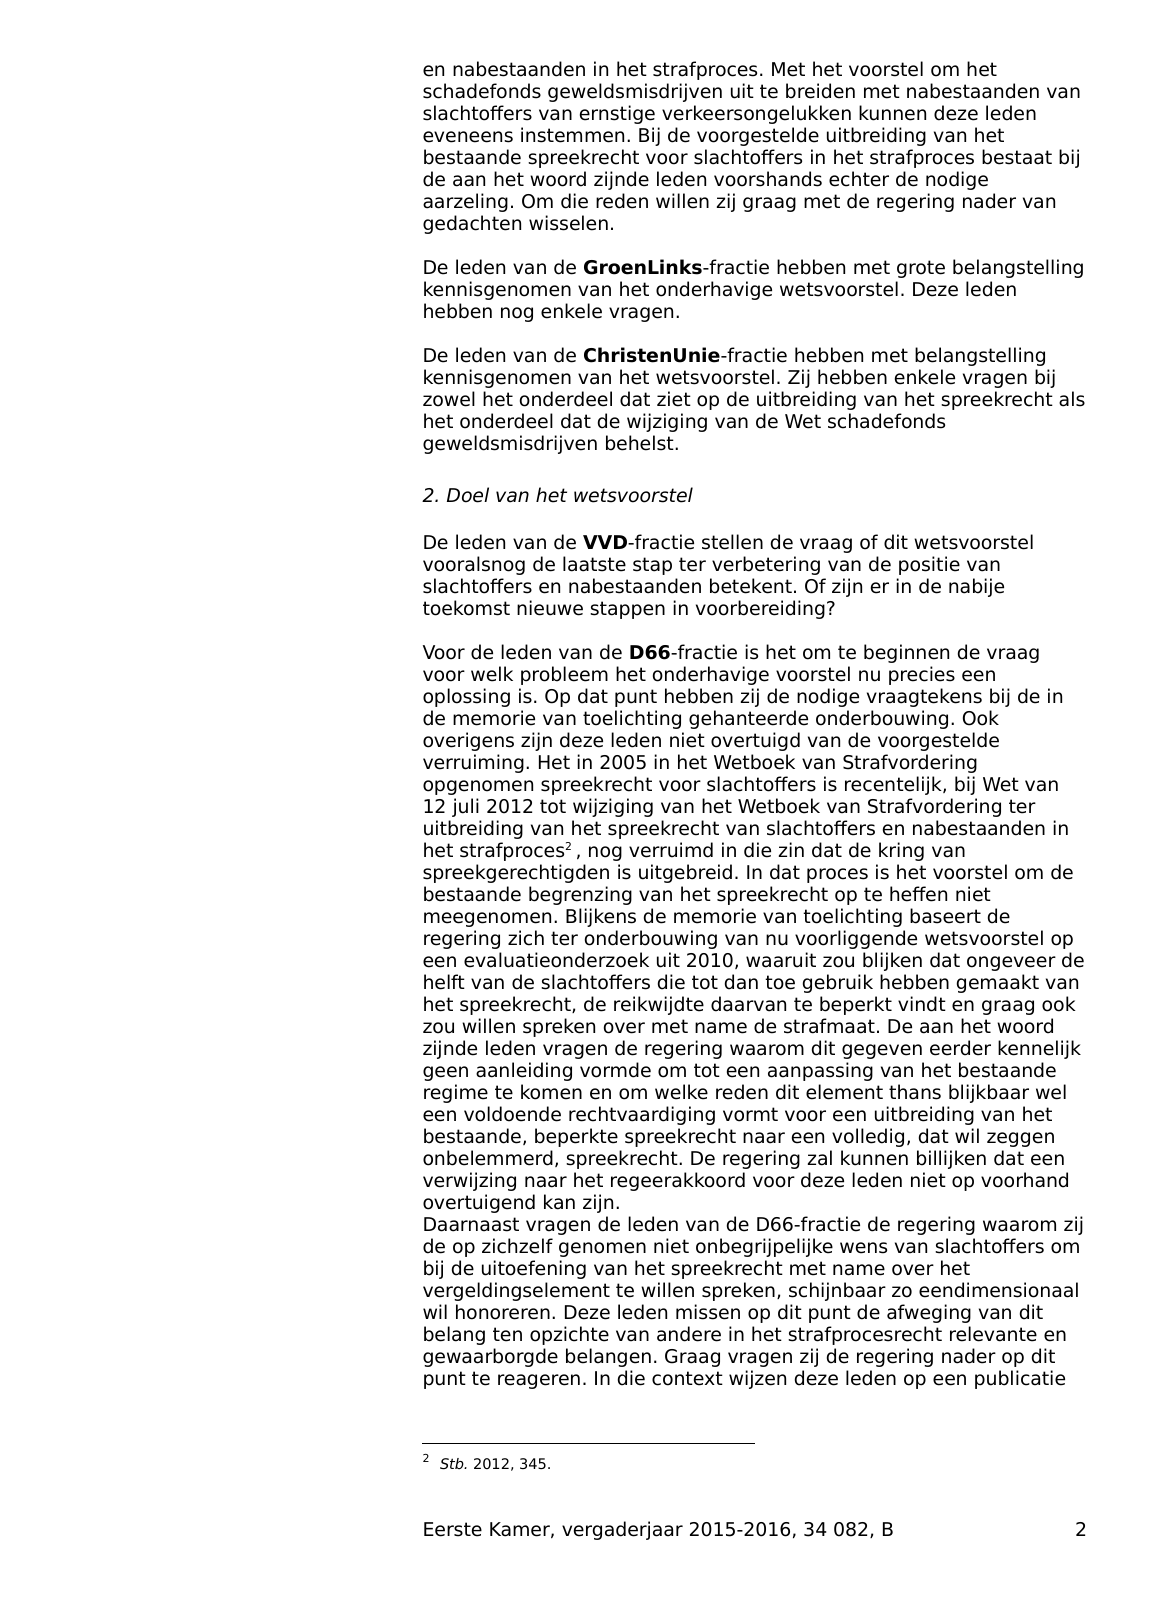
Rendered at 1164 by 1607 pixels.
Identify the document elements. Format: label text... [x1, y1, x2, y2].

text De leden van de GroenLinks-fractie hebben met grote belangstelling kennisgenomen van het onderhavige wetsvoorstel. Deze leden hebben nog enkele vragen. [422, 257, 1087, 323]
subtitle 2. Doel van het wetsvoorstel [422, 485, 1087, 507]
text Voor de leden van de D66-fractie is het om te beginnen de vraag voor welk probleem het onderhavige voorstel nu precies een oplossing is. Op dat punt hebben zij de nodige vraagtekens bij de in de memorie van toelichting gehanteerde onderbouwing. Ook overigens zijn deze leden niet overtuigd van de voorgestelde verruiming. Het in 2005 in het Wetboek van Strafvordering opgenomen spreekrecht voor slachtoffers is recentelijk, bij Wet van 12 juli 2012 tot wijziging van het Wetboek van Strafvordering ter uitbreiding van het spreekrecht van slachtoffers en nabestaanden in het strafproces, nog verruimd in die zin dat de kring van spreekgerechtigden is uitgebreid. In dat proces is het voorstel om de bestaande begrenzing van het spreekrecht op te heffen niet meegenomen. Blijkens de memorie van toelichting baseert de regering zich ter onderbouwing van nu voorliggende wetsvoorstel op een evaluatieonderzoek uit 2010, waaruit zou blijken dat ongeveer de helft van de slachtoffers die tot dan toe gebruik hebben gemaakt van het spreekrecht, de reikwijdte daarvan te beperkt vindt en graag ook zou willen spreken over met name de strafmaat. De aan het woord zijnde leden vragen de regering waarom dit gegeven eerder kennelijk geen aanleiding vormde om tot een aanpassing van het bestaande regime te komen en om welke reden dit element thans blijkbaar wel een voldoende rechtvaardiging vormt voor een uitbreiding van het bestaande, beperkte spreekrecht naar een volledig, dat wil zeggen onbelemmerd, spreekrecht. De regering zal kunnen billijken dat een verwijzing naar het regeerakkoord voor deze leden niet op voorhand overtuigend kan zijn. [422, 642, 1087, 1214]
text Daarnaast vragen de leden van de D66-fractie de regering waarom zij de op zichzelf genomen niet onbegrijpelijke wens van slachtoffers om bij de uitoefening van het spreekrecht met name over het vergeldingselement te willen spreken, schijnbaar zo eendimensionaal wil honoreren. Deze leden missen op dit punt de afweging van dit belang ten opzichte van andere in het strafprocesrecht relevante en gewaarborgde belangen. Graag vragen zij de regering nader op dit punt te reageren. In die context wijzen deze leden op een publicatie [422, 1214, 1087, 1389]
text De leden van de VVD-fractie stellen de vraag of dit wetsvoorstel vooralsnog de laatste stap ter verbetering van de positie van slachtoffers en nabestaanden betekent. Of zijn er in de nabije toekomst nieuwe stappen in voorbereiding? [422, 532, 1087, 620]
text en nabestaanden in het strafproces. Met het voorstel om het schadefonds geweldsmisdrijven uit te breiden met nabestaanden van slachtoffers van ernstige verkeersongelukken kunnen deze leden eveneens instemmen. Bij de voorgestelde uitbreiding van het bestaande spreekrecht voor slachtoffers in het strafproces bestaat bij de aan het woord zijnde leden voorshands echter de nodige aarzeling. Om die reden willen zij graag met de regering nader van gedachten wisselen. [422, 59, 1087, 235]
text De leden van de ChristenUnie-fractie hebben met belangstelling kennisgenomen van het wetsvoorstel. Zij hebben enkele vragen bij zowel het onderdeel dat ziet op de uitbreiding van het spreekrecht als het onderdeel dat de wijziging van de Wet schadefonds geweldsmisdrijven behelst. [422, 345, 1087, 455]
text Stb. 2012, 345. [422, 1452, 1087, 1474]
